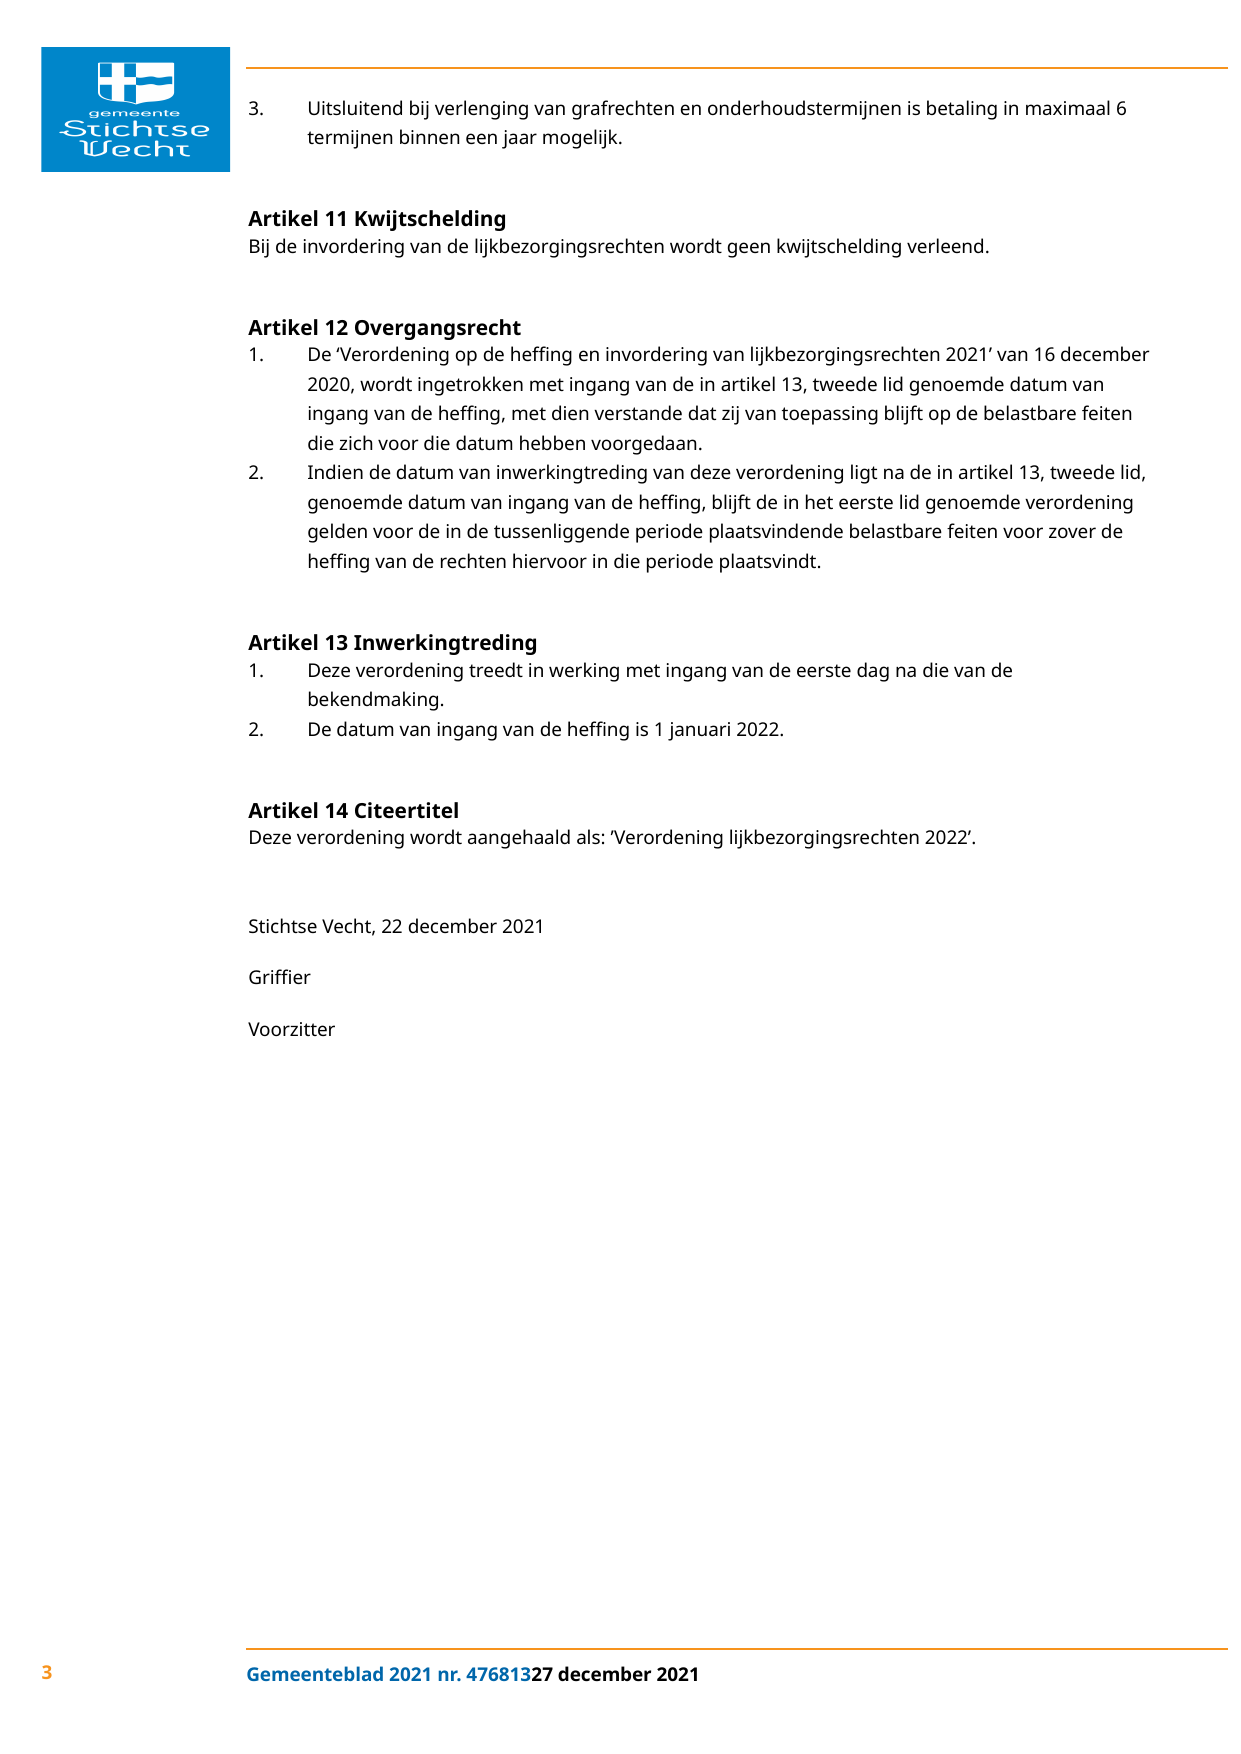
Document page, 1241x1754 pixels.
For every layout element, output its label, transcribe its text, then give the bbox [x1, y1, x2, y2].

list Uitsluitend bij verlenging van grafrechten en onderhoudstermijnen is betaling in maximaal 6 termijnen binnen een jaar mogelijk. [248, 95, 1152, 150]
text Artikel 11 Kwijtschelding [248, 204, 1152, 233]
list De datum van ingang van de heffing is 1 januari 2022. [248, 716, 1152, 742]
list Deze verordening treedt in werking met ingang van de eerste dag na die van de bekendmaking. [248, 657, 1152, 712]
text Artikel 13 Inwerkingtreding [248, 628, 1152, 657]
list Indien de datum van inwerkingtreding van deze verordening ligt na de in artikel 13, tweede lid, genoemde datum van ingang van de heffing, blijft de in het eerste lid genoemde verordening gelden voor de in de tussenliggende periode plaatsvindende belastbare feiten voor zover de heffing van de rechten hiervoor in die periode plaatsvindt. [248, 459, 1152, 574]
list De ‘Verordening op de heffing en invordering van lijkbezorgingsrechten 2021’ van 16 december 2020, wordt ingetrokken met ingang van de in artikel 13, tweede lid genoemde datum van ingang van de heffing, met dien verstande dat zij van toepassing blijft op de belastbare feiten die zich voor die datum hebben voorgedaan. [248, 341, 1152, 456]
text Deze verordening wordt aangehaald als: ’Verordening lijkbezorgingsrechten 2022’. [248, 824, 1152, 850]
text Griffier [248, 964, 1152, 990]
text Bij de invordering van de lijkbezorgingsrechten wordt geen kwijtschelding verleend. [248, 233, 1152, 258]
text Voorzitter [248, 1016, 1152, 1042]
picture [137, 63, 174, 103]
text Artikel 14 Citeertitel [248, 796, 1152, 824]
text Artikel 12 Overgangsrecht [248, 313, 1152, 341]
text Stichtse Vecht, 22 december 2021 [248, 913, 1152, 939]
picture [99, 63, 135, 101]
